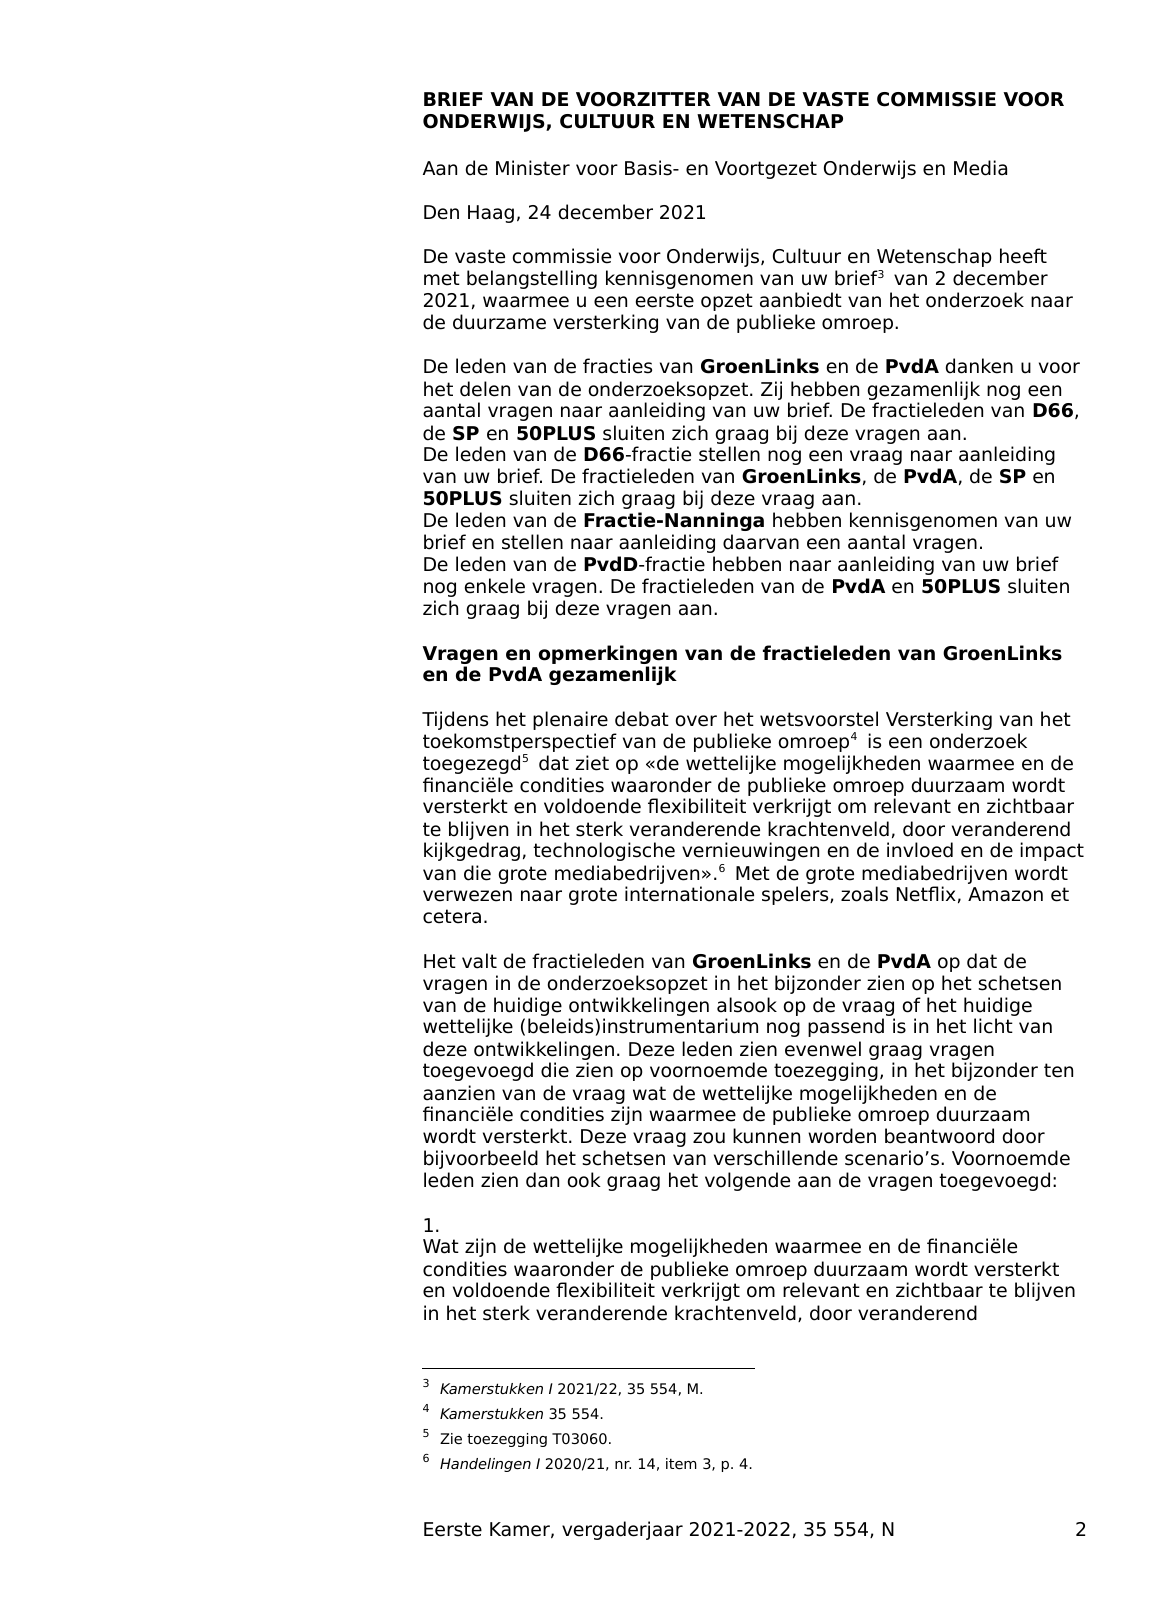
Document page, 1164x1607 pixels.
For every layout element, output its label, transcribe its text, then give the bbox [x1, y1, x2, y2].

text Zie toezegging T03060. [422, 1427, 1087, 1449]
text Handelingen I 2020/21, nr. 14, item 3, p. 4. [422, 1452, 1087, 1474]
text Den Haag, 24 december 2021 [422, 202, 1087, 224]
text De leden van de PvdD-fractie hebben naar aanleiding van uw brief nog enkele vragen. De fractieleden van de PvdA en 50PLUS sluiten zich graag bij deze vragen aan. [422, 554, 1087, 620]
text De leden van de fracties van GroenLinks en de PvdA danken u voor het delen van de onderzoeksopzet. Zij hebben gezamenlijk nog een aantal vragen naar aanleiding van uw brief. De fractieleden van D66, de SP en 50PLUS sluiten zich graag bij deze vragen aan. [422, 356, 1087, 444]
text De vaste commissie voor Onderwijs, Cultuur en Wetenschap heeft met belangstelling kennisgenomen van uw brief van 2 december 2021, waarmee u een eerste opzet aanbiedt van het onderzoek naar de duurzame versterking van de publieke omroep. [422, 246, 1087, 334]
text Wat zijn de wettelijke mogelijkheden waarmee en de financiële condities waaronder de publieke omroep duurzaam wordt versterkt en voldoende flexibiliteit verkrijgt om relevant en zichtbaar te blijven in het sterk veranderende krachtenveld, door veranderend [422, 1236, 1087, 1324]
text De leden van de D66-fractie stellen nog een vraag naar aanleiding van uw brief. De fractieleden van GroenLinks, de PvdA, de SP en 50PLUS sluiten zich graag bij deze vraag aan. [422, 444, 1087, 510]
text 1. [422, 1214, 1087, 1236]
subtitle BRIEF VAN DE VOORZITTER VAN DE VASTE COMMISSIE VOOR ONDERWIJS, CULTUUR EN WETENSCHAP [422, 89, 1087, 133]
text Kamerstukken I 2021/22, 35 554, M. [422, 1377, 1087, 1399]
text Het valt de fractieleden van GroenLinks en de PvdA op dat de vragen in de onderzoeksopzet in het bijzonder zien op het schetsen van de huidige ontwikkelingen alsook op de vraag of het huidige wettelijke (beleids)instrumentarium nog passend is in het licht van deze ontwikkelingen. Deze leden zien evenwel graag vragen toegevoegd die zien op voornoemde toezegging, in het bijzonder ten aanzien van de vraag wat de wettelijke mogelijkheden en de financiële condities zijn waarmee de publieke omroep duurzaam wordt versterkt. Deze vraag zou kunnen worden beantwoord door bijvoorbeeld het schetsen van verschillende scenario’s. Voornoemde leden zien dan ook graag het volgende aan de vragen toegevoegd: [422, 951, 1087, 1192]
text Tijdens het plenaire debat over het wetsvoorstel Versterking van het toekomstperspectief van de publieke omroep is een onderzoek toegezegd dat ziet op «de wettelijke mogelijkheden waarmee en de financiële condities waaronder de publieke omroep duurzaam wordt versterkt en voldoende flexibiliteit verkrijgt om relevant en zichtbaar te blijven in het sterk veranderende krachtenveld, door veranderend kijkgedrag, technologische vernieuwingen en de invloed en de impact van die grote mediabedrijven». Met de grote mediabedrijven wordt verwezen naar grote internationale spelers, zoals Netflix, Amazon et cetera. [422, 708, 1087, 928]
text Kamerstukken 35 554. [422, 1402, 1087, 1424]
text De leden van de Fractie-Nanninga hebben kennisgenomen van uw brief en stellen naar aanleiding daarvan een aantal vragen. [422, 510, 1087, 554]
text Aan de Minister voor Basis- en Voortgezet Onderwijs en Media [422, 158, 1087, 180]
subtitle Vragen en opmerkingen van de fractieleden van GroenLinks en de PvdA gezamenlijk [422, 642, 1087, 686]
